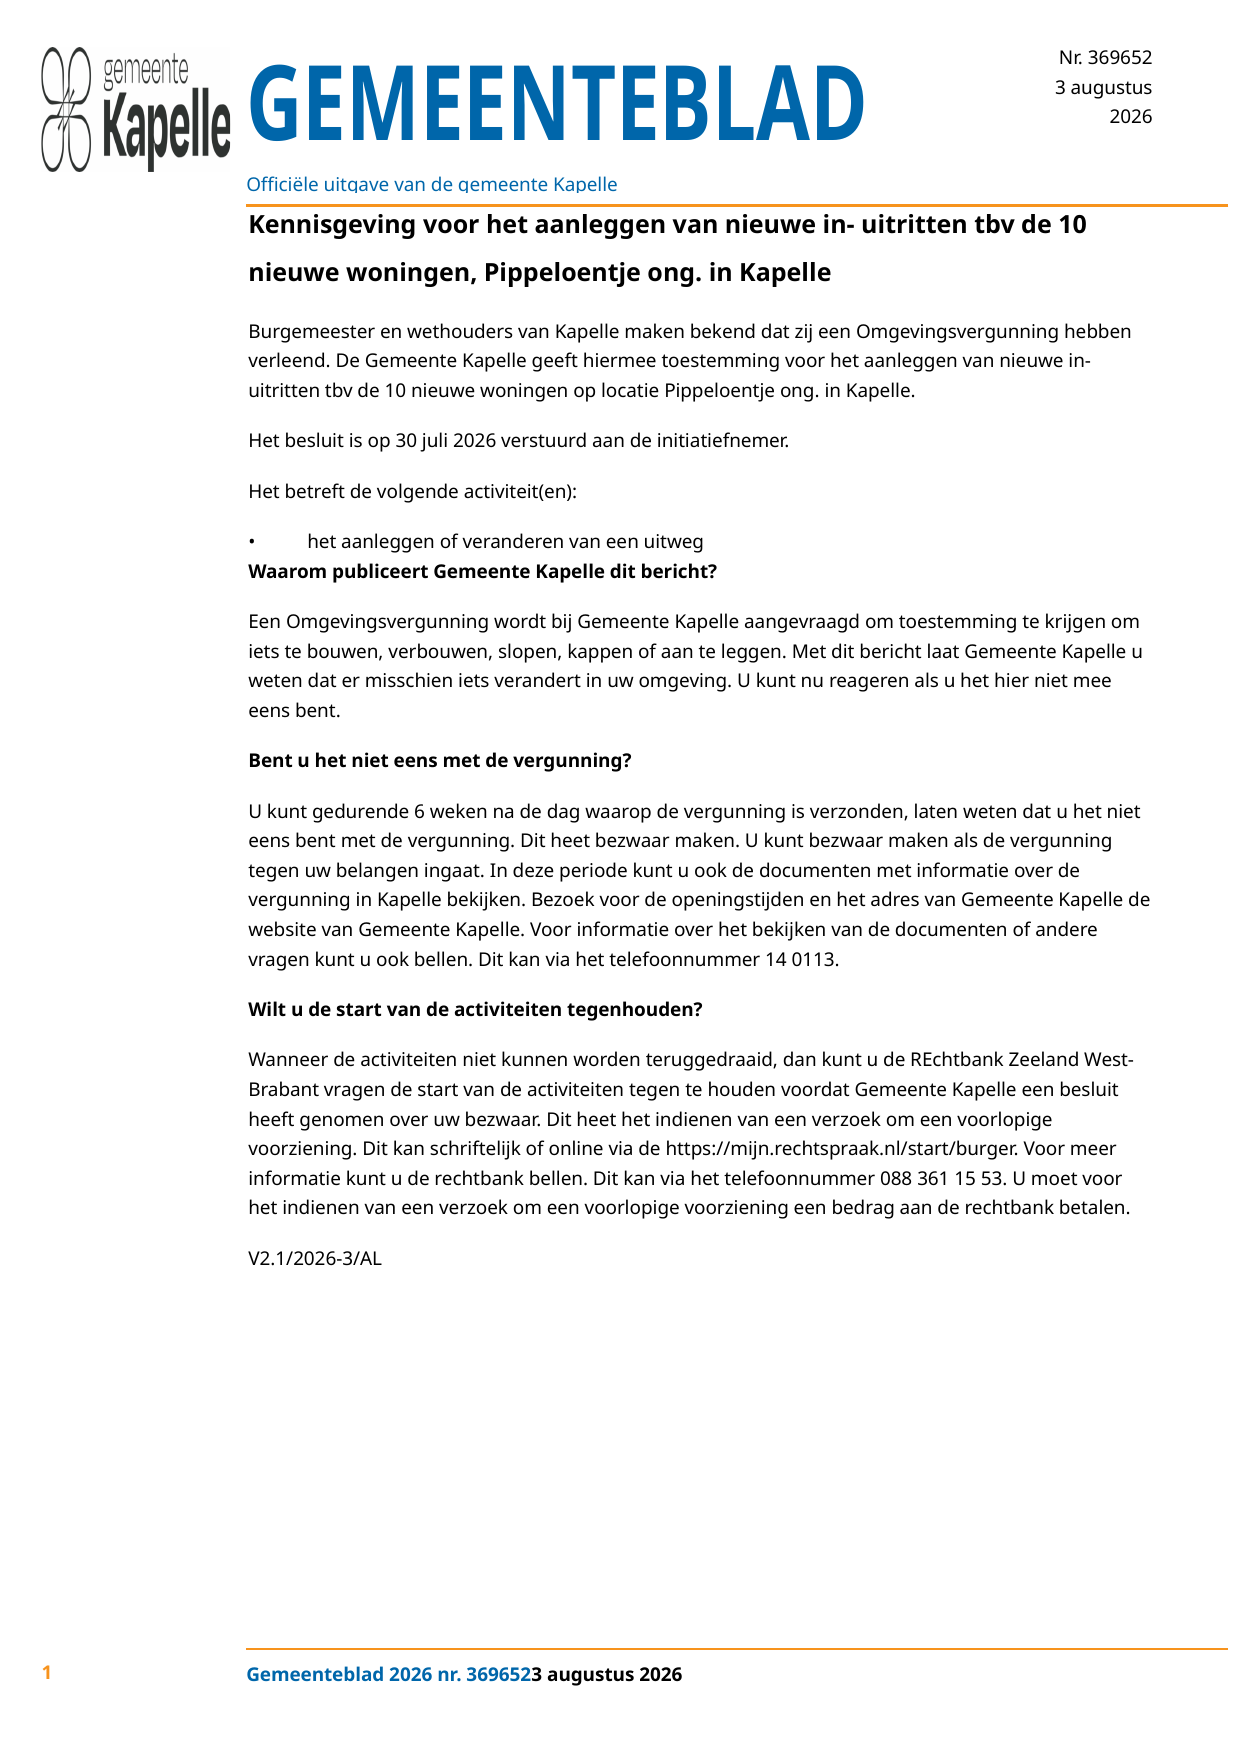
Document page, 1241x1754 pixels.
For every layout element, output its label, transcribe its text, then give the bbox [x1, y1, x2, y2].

text Een Omgevingsvergunning wordt bij Gemeente Kapelle aangevraagd om toestemming te krijgen om iets te bouwen, verbouwen, slopen, kappen of aan te leggen. Met dit bericht laat Gemeente Kapelle u weten dat er misschien iets verandert in uw omgeving. U kunt nu reageren als u het hier niet mee eens bent. [248, 608, 1152, 723]
text Het betreft de volgende activiteit(en): [248, 478, 1152, 504]
text Waarom publiceert Gemeente Kapelle dit bericht? [248, 558, 1152, 584]
text Wanneer de activiteiten niet kunnen worden teruggedraaid, dan kunt u de REchtbank Zeeland West-Brabant vragen de start van de activiteiten tegen te houden voordat Gemeente Kapelle een besluit heeft genomen over uw bezwaar. Dit heet het indienen van een verzoek om een voorlopige voorziening. Dit kan schriftelijk of online via de https://mijn.rechtspraak.nl/start/burger. Voor meer informatie kunt u de rechtbank bellen. Dit kan via het telefoonnummer 088 361 15 53. U moet voor het indienen van een verzoek om een voorlopige voorziening een bedrag aan de rechtbank betalen. [248, 1047, 1152, 1220]
text V2.1/2026-3/AL [248, 1245, 1152, 1271]
picture [41, 47, 231, 172]
text Burgemeester en wethouders van Kapelle maken bekend dat zij een Omgevingsvergunning hebben verleend. De Gemeente Kapelle geeft hiermee toestemming voor het aanleggen van nieuwe in- uitritten tbv de 10 nieuwe woningen op locatie Pippeloentje ong. in Kapelle. [248, 318, 1152, 403]
list het aanleggen of veranderen van een uitweg [248, 528, 1152, 554]
text Bent u het niet eens met de vergunning? [248, 747, 1152, 773]
text U kunt gedurende 6 weken na de dag waarop de vergunning is verzonden, laten weten dat u het niet eens bent met de vergunning. Dit heet bezwaar maken. U kunt bezwaar maken als de vergunning tegen uw belangen ingaat. In deze periode kunt u ook de documenten met informatie over de vergunning in Kapelle bekijken. Bezoek voor de openingstijden en het adres van Gemeente Kapelle de website van Gemeente Kapelle. Voor informatie over het bekijken van de documenten of andere vragen kunt u ook bellen. Dit kan via het telefoonnummer 14 0113. [248, 798, 1152, 972]
text Het besluit is op 30 juli 2026 verstuurd aan de initiatiefnemer. [248, 427, 1152, 453]
text Kennisgeving voor het aanleggen van nieuwe in- uitritten tbv de 10 nieuwe woningen, Pippeloentje ong. in Kapelle [248, 207, 1152, 288]
text Wilt u de start van de activiteiten tegenhouden? [248, 996, 1152, 1022]
